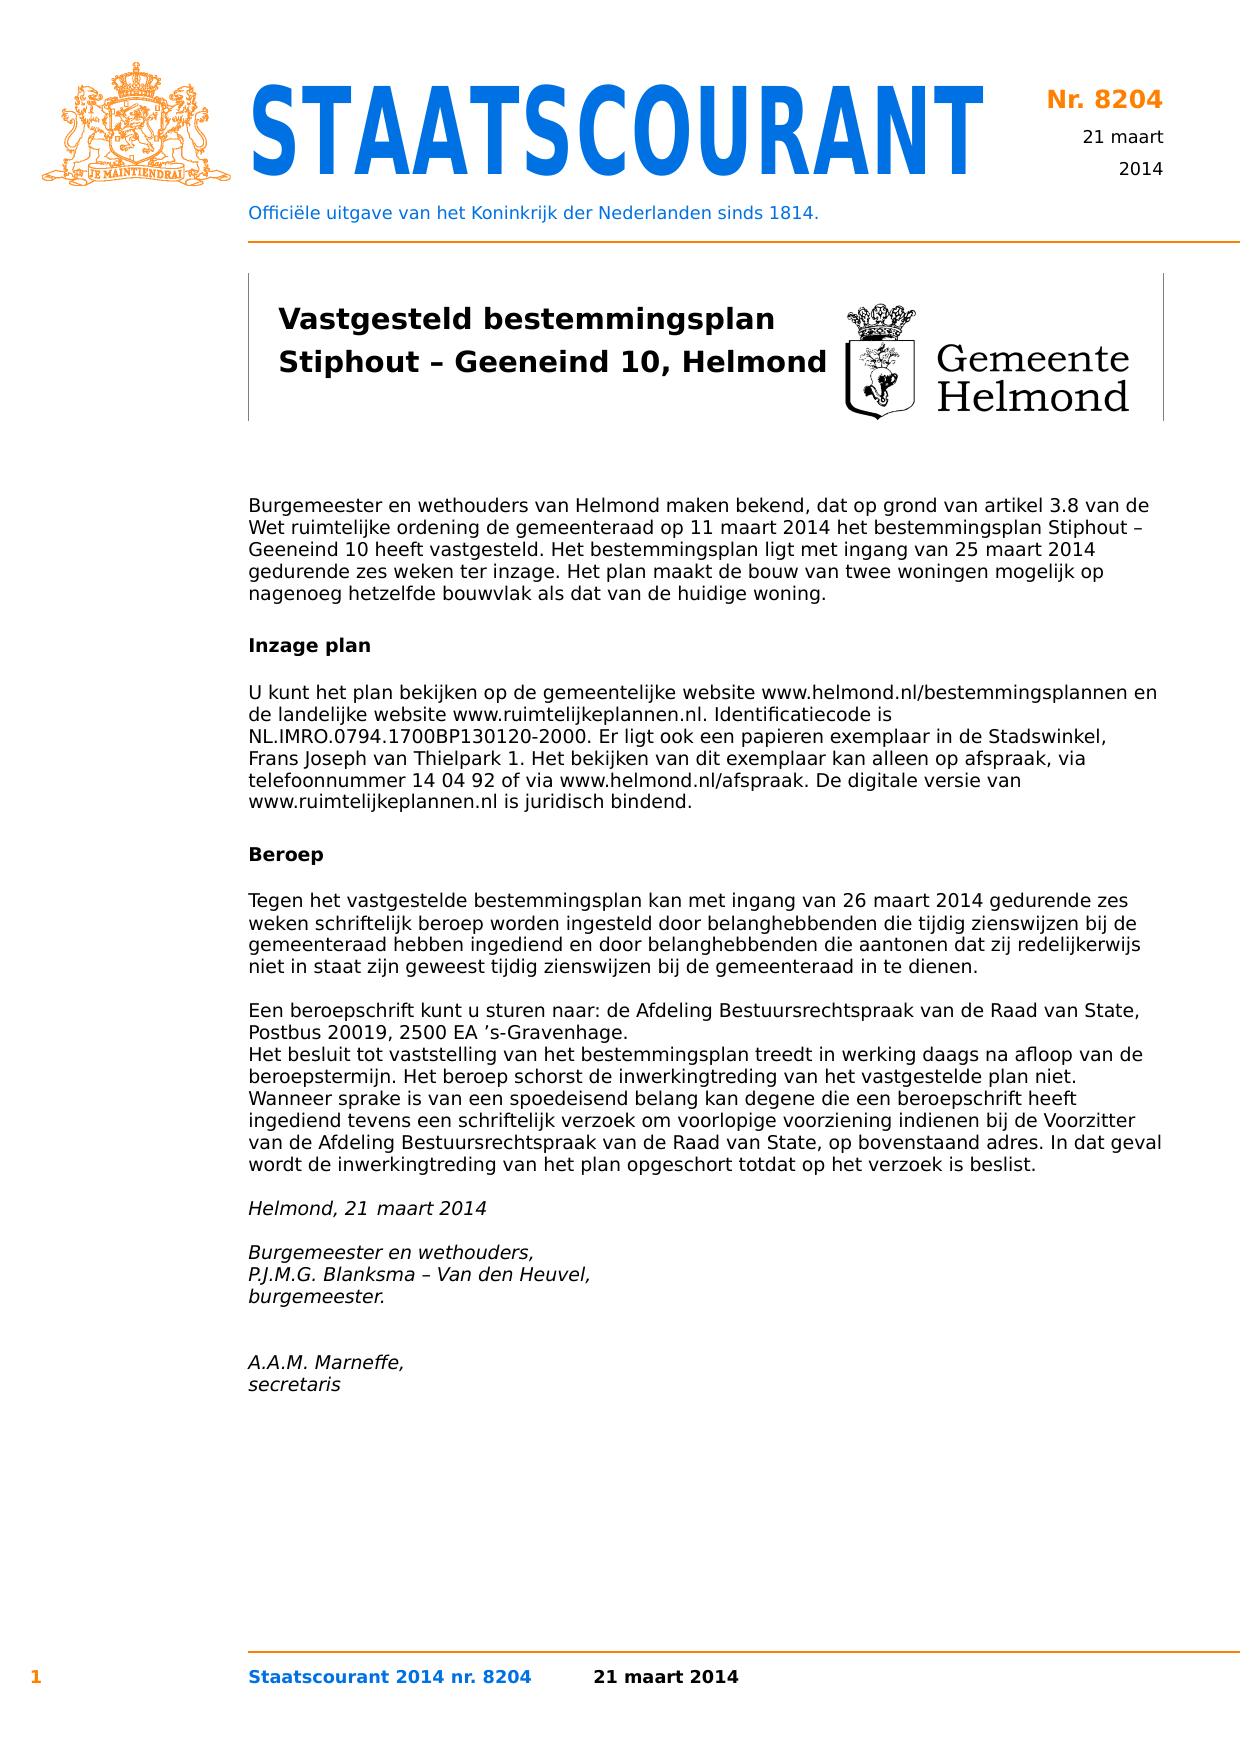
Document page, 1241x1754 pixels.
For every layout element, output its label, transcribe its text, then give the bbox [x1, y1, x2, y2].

picture [41, 62, 231, 186]
table_cell 21 maart [998, 121, 1240, 153]
table_header STAATSCOURANT [248, 62, 998, 203]
table_cell Officiële uitgave van het Koninkrijk der Nederlanden sinds 1814. [248, 203, 1240, 241]
text Burgemeester en wethouders van Helmond maken bekend, dat op grond van artikel 3.8 van de Wet ruimtelijke ordening de gemeenteraad op 11 maart 2014 het bestemmingsplan Stiphout – Geeneind 10 heeft vastgesteld. Het bestemmingsplan ligt met ingang van 25 maart 2014 gedurende zes weken ter inzage. Het plan maakt de bouw van twee woningen mogelijk op nagenoeg hetzelfde bouwvlak als dat van de huidige woning. [248, 495, 1163, 604]
text Tegen het vastgestelde bestemmingsplan kan met ingang van 26 maart 2014 gedurende zes weken schriftelijk beroep worden ingesteld door belanghebbenden die tijdig zienswijzen bij de gemeenteraad hebben ingediend en door belanghebbenden die aantonen dat zij redelijkerwijs niet in staat zijn geweest tijdig zienswijzen bij de gemeenteraad in te dienen. [248, 890, 1163, 978]
picture [844, 302, 1134, 421]
table_cell 2014 [998, 153, 1240, 203]
table_header Nr. 8204 [998, 62, 1240, 121]
table_header [25, 62, 248, 241]
text U kunt het plan bekijken op de gemeentelijke website www.helmond.nl/bestemmingsplannen en de landelijke website www.ruimtelijkeplannen.nl. Identificatiecode is NL.IMRO.0794.1700BP130120-2000. Er ligt ook een papieren exemplaar in de Stadswinkel, Frans Joseph van Thielpark 1. Het bekijken van dit exemplaar kan alleen op afspraak, via telefoonnummer 14 04 92 of via www.helmond.nl/afspraak. De digitale versie van www.ruimtelijkeplannen.nl is juridisch bindend. [248, 682, 1163, 813]
text Burgemeester en wethouders, P.J.M.G. Blanksma – Van den Heuvel, burgemeester. [248, 1242, 1163, 1308]
text Een beroepschrift kunt u sturen naar: de Afdeling Bestuursrechtspraak van de Raad van State, Postbus 20019, 2500 EA ’s-Gravenhage. [248, 1000, 1163, 1044]
subtitle Beroep [248, 843, 1163, 865]
subtitle Inzage plan [248, 634, 1163, 657]
text Helmond, 21 maart 2014 [248, 1198, 1163, 1220]
subtitle Vastgesteld bestemmingsplan Stiphout – Geeneind 10, Helmond [249, 273, 1163, 421]
text Het besluit tot vaststelling van het bestemmingsplan treedt in werking daags na afloop van de beroepstermijn. Het beroep schorst de inwerkingtreding van het vastgestelde plan niet. Wanneer sprake is van een spoedeisend belang kan degene die een beroepschrift heeft ingediend tevens een schriftelijk verzoek om voorlopige voorziening indienen bij de Voorzitter van de Afdeling Bestuursrechtspraak van de Raad van State, op bovenstaand adres. In dat geval wordt de inwerkingtreding van het plan opgeschort totdat op het verzoek is beslist. [248, 1044, 1163, 1176]
text A.A.M. Marneffe, secretaris [248, 1329, 1163, 1396]
